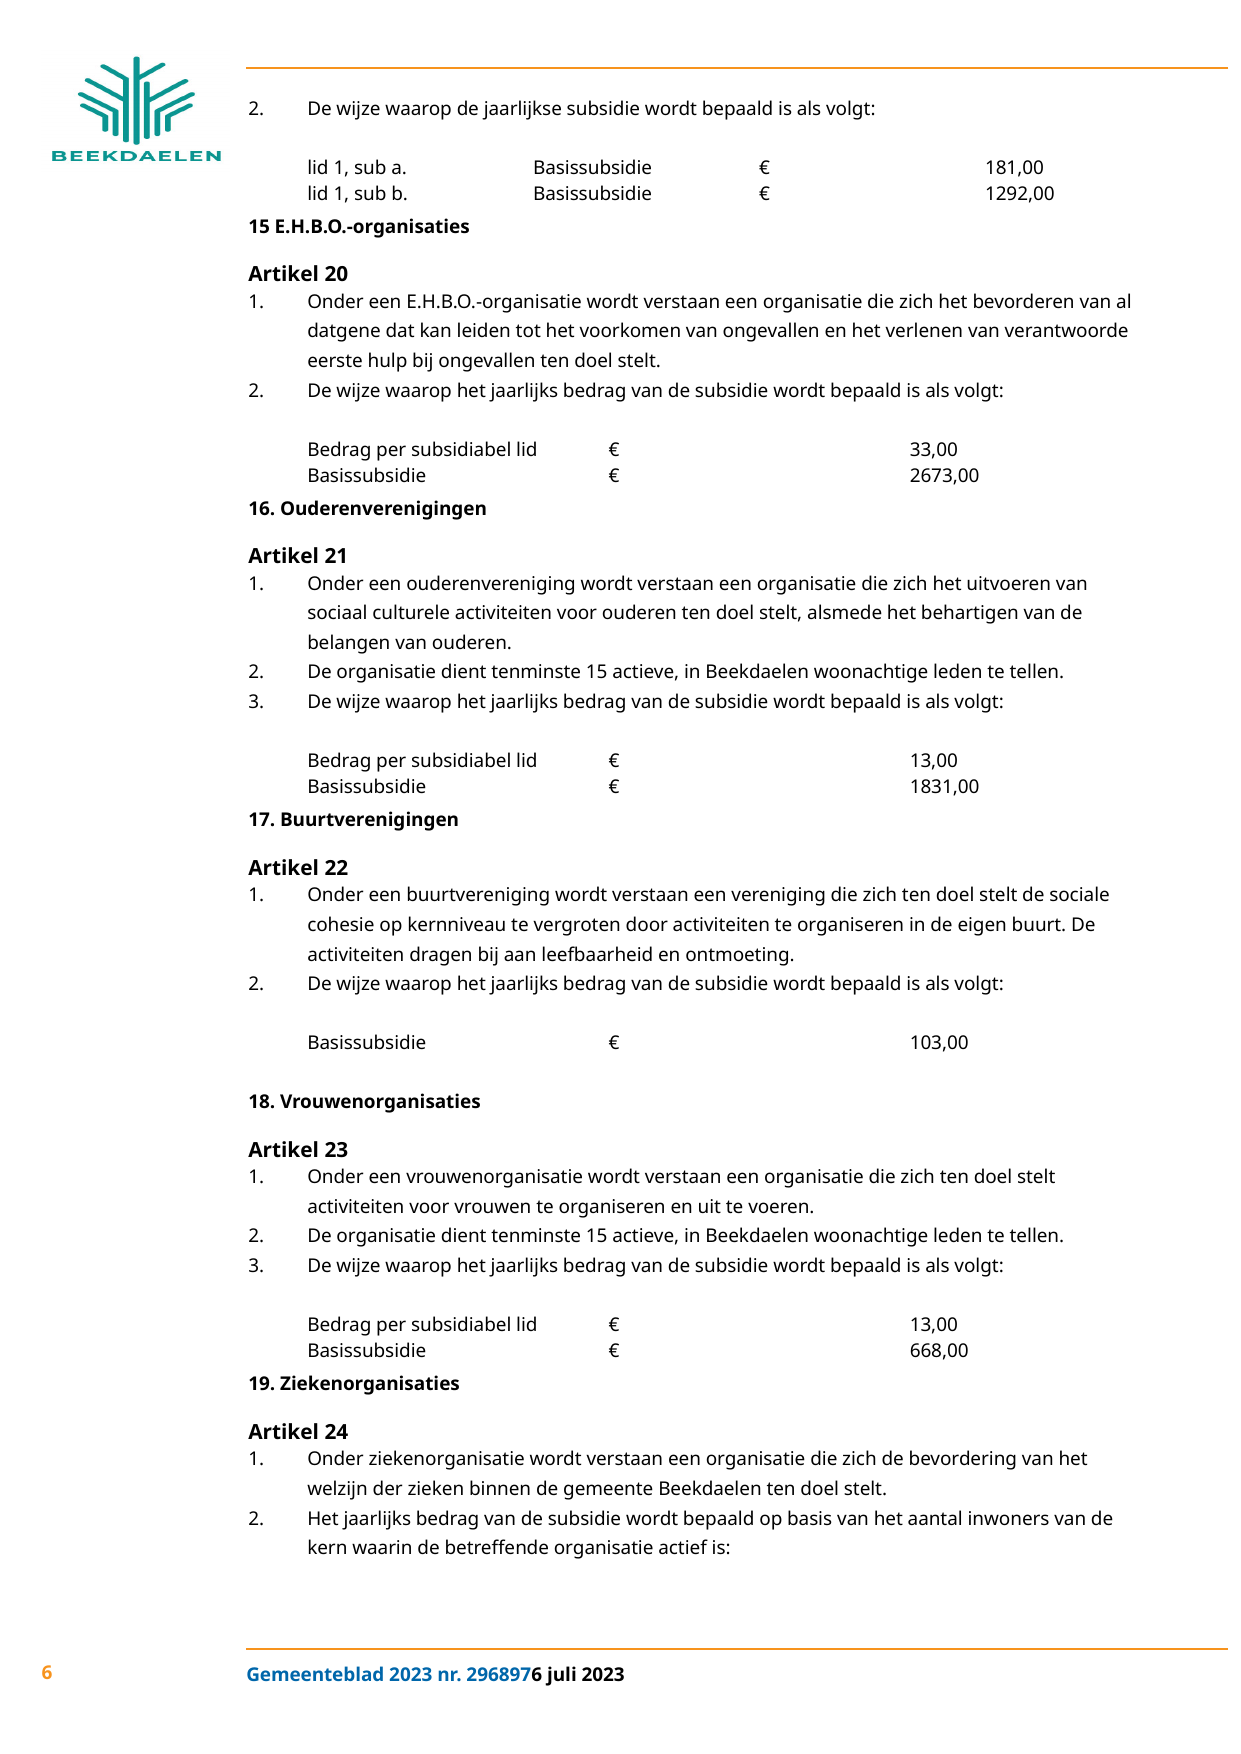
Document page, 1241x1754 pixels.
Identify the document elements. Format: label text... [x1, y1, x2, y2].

table_cell 668,00 [910, 1337, 1211, 1363]
list De organisatie dient tenminste 15 actieve, in Beekdaelen woonachtige leden te tellen. [248, 1223, 1152, 1248]
text 18. Vrouwenorganisaties [248, 1088, 1152, 1114]
list Onder een vrouwenorganisatie wordt verstaan een organisatie die zich ten doel stelt activiteiten voor vrouwen te organiseren en uit te voeren. [248, 1163, 1152, 1219]
text Artikel 23 [248, 1135, 1152, 1163]
list De wijze waarop het jaarlijks bedrag van de subsidie wordt bepaald is als volgt: [248, 970, 1152, 996]
table_header € [759, 154, 985, 180]
list De wijze waarop het jaarlijks bedrag van de subsidie wordt bepaald is als volgt: [248, 377, 1152, 402]
text 15 E.H.B.O.-organisaties [248, 213, 1152, 239]
table_header lid 1, sub a. [307, 154, 533, 180]
table_header 13,00 [910, 748, 1211, 773]
table_header € [608, 748, 909, 773]
table_header € [608, 1312, 909, 1337]
table_header € [608, 1030, 909, 1055]
list De wijze waarop het jaarlijks bedrag van de subsidie wordt bepaald is als volgt: [248, 688, 1152, 714]
list De wijze waarop de jaarlijkse subsidie wordt bepaald is als volgt: [248, 95, 1152, 121]
table_cell 1831,00 [910, 773, 1211, 799]
list De organisatie dient tenminste 15 actieve, in Beekdaelen woonachtige leden te tellen. [248, 659, 1152, 684]
text 16. Ouderenverenigingen [248, 495, 1152, 521]
list Onder een buurtvereniging wordt verstaan een vereniging die zich ten doel stelt de sociale cohesie op kernniveau te vergroten door activiteiten te organiseren in de eigen buurt. De activiteiten dragen bij aan leefbaarheid en ontmoeting. [248, 882, 1152, 966]
list Onder een ouderenvereniging wordt verstaan een organisatie die zich het uitvoeren van sociaal culturele activiteiten voor ouderen ten doel stelt, alsmede het behartigen van de belangen van ouderen. [248, 570, 1152, 655]
text Artikel 20 [248, 259, 1152, 288]
table_header 13,00 [910, 1312, 1211, 1337]
table_header 181,00 [985, 154, 1211, 180]
table_cell € [608, 773, 909, 799]
text Artikel 21 [248, 542, 1152, 570]
list Onder een E.H.B.O.-organisatie wordt verstaan een organisatie die zich het bevorderen van al datgene dat kan leiden tot het voorkomen van ongevallen en het verlenen van verantwoorde eerste hulp bij ongevallen ten doel stelt. [248, 288, 1152, 373]
list Onder ziekenorganisatie wordt verstaan een organisatie die zich de bevordering van het welzijn der zieken binnen de gemeente Beekdaelen ten doel stelt. [248, 1446, 1152, 1501]
text Artikel 22 [248, 853, 1152, 882]
table_cell Basissubsidie [307, 462, 608, 487]
table_cell 1292,00 [985, 180, 1211, 206]
list De wijze waarop het jaarlijks bedrag van de subsidie wordt bepaald is als volgt: [248, 1252, 1152, 1278]
table_cell 2673,00 [910, 462, 1211, 487]
table_header Bedrag per subsidiabel lid [307, 748, 608, 773]
table_cell Basissubsidie [307, 773, 608, 799]
list Het jaarlijks bedrag van de subsidie wordt bepaald op basis van het aantal inwoners van de kern waarin de betreffende organisatie actief is: [248, 1505, 1152, 1560]
table_cell € [608, 1337, 909, 1363]
table_cell € [608, 462, 909, 487]
table_header 103,00 [910, 1030, 1211, 1055]
table_cell Basissubsidie [307, 1337, 608, 1363]
text 19. Ziekenorganisaties [248, 1371, 1152, 1396]
table_cell Basissubsidie [533, 180, 759, 206]
table_header Bedrag per subsidiabel lid [307, 436, 608, 462]
table_cell € [759, 180, 985, 206]
text 17. Buurtverenigingen [248, 807, 1152, 832]
text Artikel 24 [248, 1417, 1152, 1446]
table_header Basissubsidie [307, 1030, 608, 1055]
picture [41, 47, 231, 172]
table_header € [608, 436, 909, 462]
table_cell lid 1, sub b. [307, 180, 533, 206]
table_header Basissubsidie [533, 154, 759, 180]
table_header Bedrag per subsidiabel lid [307, 1312, 608, 1337]
table_header 33,00 [910, 436, 1211, 462]
